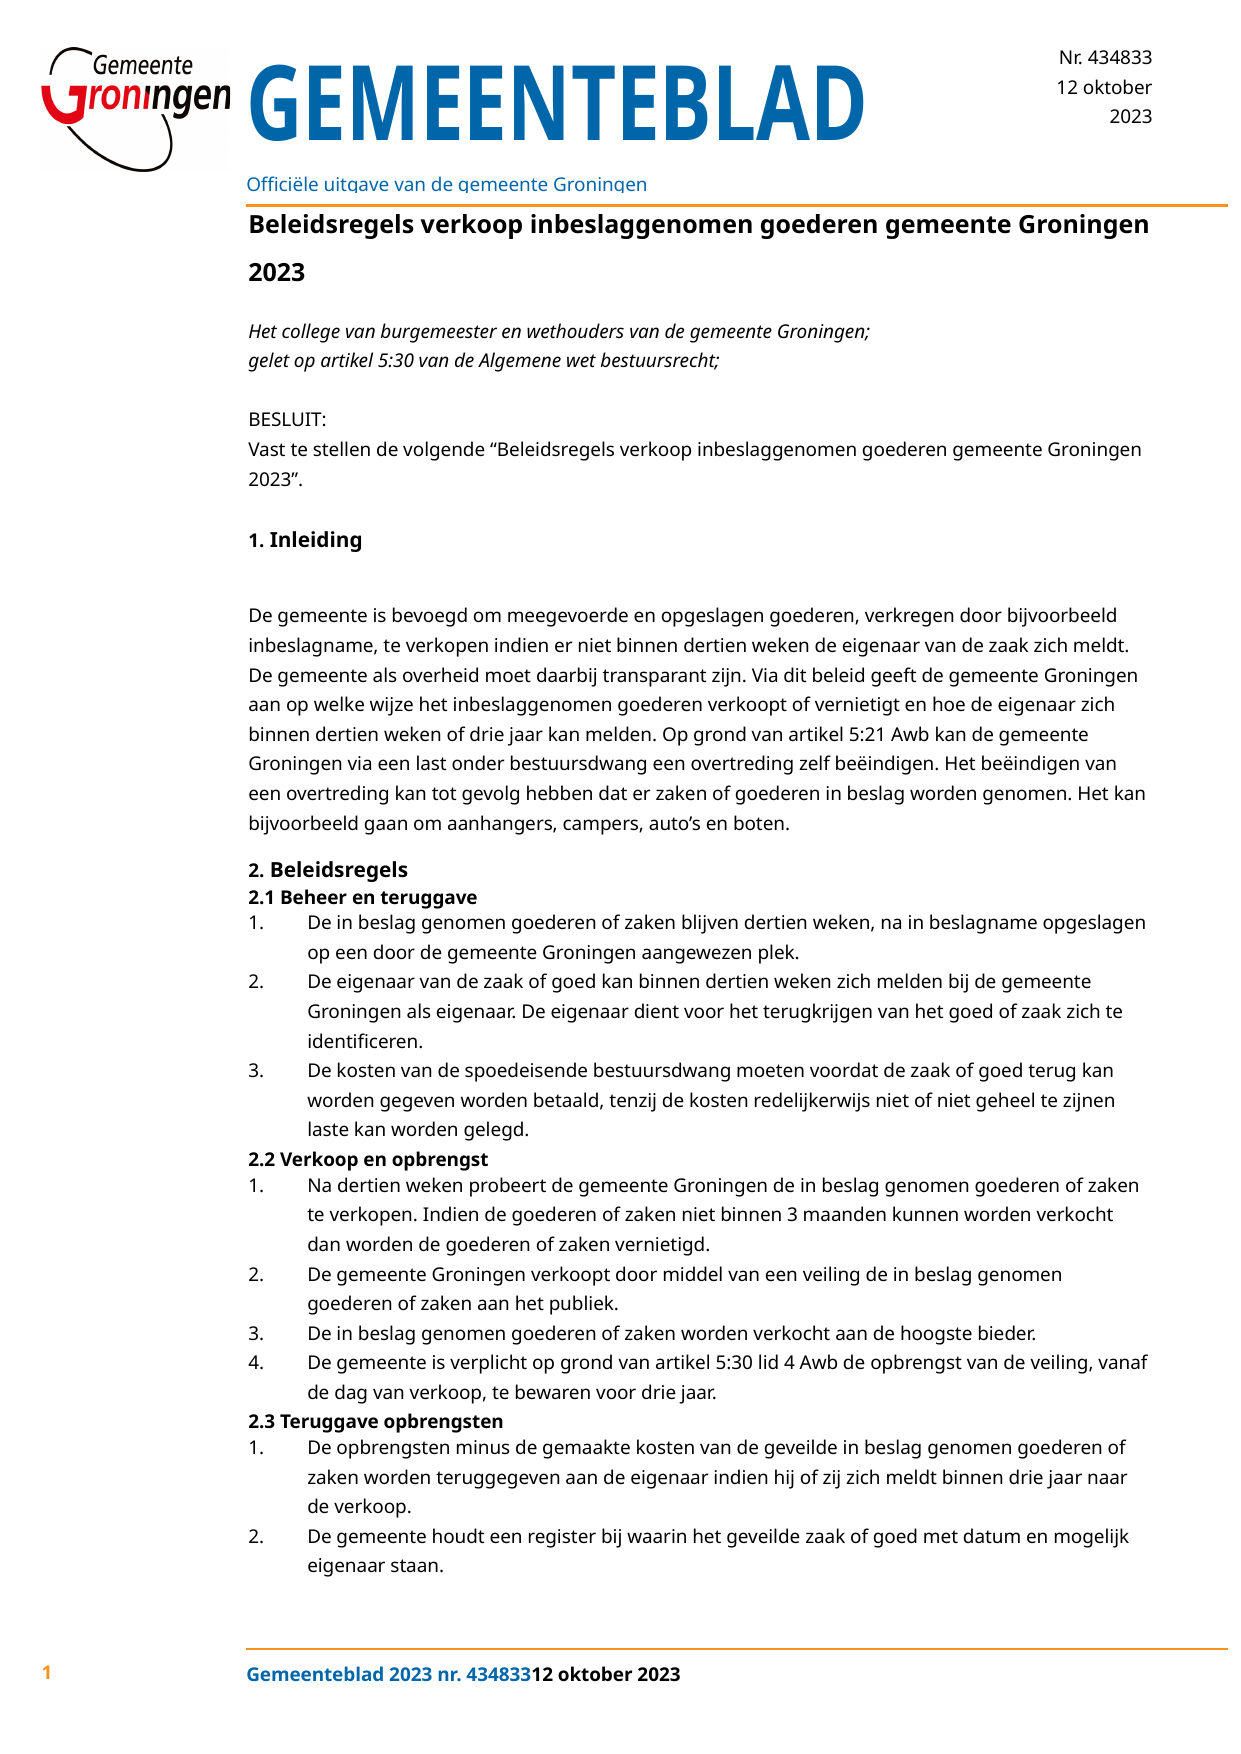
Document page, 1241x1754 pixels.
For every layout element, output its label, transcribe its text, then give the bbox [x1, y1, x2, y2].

text 2.2 Verkoop en opbrengst [248, 1146, 1152, 1172]
list De gemeente houdt een register bij waarin het geveilde zaak of goed met datum en mogelijk eigenaar staan. [248, 1523, 1152, 1578]
list De opbrengsten minus de gemaakte kosten van de geveilde in beslag genomen goederen of zaken worden teruggegeven aan de eigenaar indien hij of zij zich meldt binnen drie jaar naar de verkoop. [248, 1434, 1152, 1519]
text De gemeente is bevoegd om meegevoerde en opgeslagen goederen, verkregen door bijvoorbeeld inbeslagname, te verkopen indien er niet binnen dertien weken de eigenaar van de zaak zich meldt. De gemeente als overheid moet daarbij transparant zijn. Via dit beleid geeft de gemeente Groningen aan op welke wijze het inbeslaggenomen goederen verkoopt of vernietigt en hoe de eigenaar zich binnen dertien weken of drie jaar kan melden. Op grond van artikel 5:21 Awb kan de gemeente Groningen via een last onder bestuursdwang een overtreding zelf beëindigen. Het beëindigen van een overtreding kan tot gevolg hebben dat er zaken of goederen in beslag worden genomen. Het kan bijvoorbeeld gaan om aanhangers, campers, auto’s en boten. [248, 603, 1152, 836]
text 2.3 Teruggave opbrengsten [248, 1409, 1152, 1434]
list De eigenaar van de zaak of goed kan binnen dertien weken zich melden bij de gemeente Groningen als eigenaar. De eigenaar dient voor het terugkrijgen van het goed of zaak zich te identificeren. [248, 969, 1152, 1054]
text 2. Beleidsregels [248, 855, 1152, 884]
picture [41, 47, 231, 172]
text Beleidsregels verkoop inbeslaggenomen goederen gemeente Groningen 2023 [248, 207, 1152, 288]
text Het college van burgemeester en wethouders van de gemeente Groningen; [248, 318, 1152, 344]
text 1. Inleiding [248, 525, 1152, 553]
list De gemeente is verplicht op grond van artikel 5:30 lid 4 Awb de opbrengst van de veiling, vanaf de dag van verkoop, te bewaren voor drie jaar. [248, 1349, 1152, 1405]
text 2.1 Beheer en teruggave [248, 884, 1152, 909]
list De in beslag genomen goederen of zaken worden verkocht aan de hoogste bieder. [248, 1320, 1152, 1346]
list De gemeente Groningen verkoopt door middel van een veiling de in beslag genomen goederen of zaken aan het publiek. [248, 1261, 1152, 1316]
text BESLUIT: [248, 407, 1152, 432]
list De kosten van de spoedeisende bestuursdwang moeten voordat de zaak of goed terug kan worden gegeven worden betaald, tenzij de kosten redelijkerwijs niet of niet geheel te zijnen laste kan worden gelegd. [248, 1057, 1152, 1142]
text Vast te stellen de volgende “Beleidsregels verkoop inbeslaggenomen goederen gemeente Groningen 2023”. [248, 436, 1152, 492]
list Na dertien weken probeert de gemeente Groningen de in beslag genomen goederen of zaken te verkopen. Indien de goederen of zaken niet binnen 3 maanden kunnen worden verkocht dan worden de goederen of zaken vernietigd. [248, 1172, 1152, 1257]
list De in beslag genomen goederen of zaken blijven dertien weken, na in beslagname opgeslagen op een door de gemeente Groningen aangewezen plek. [248, 909, 1152, 965]
text gelet op artikel 5:30 van de Algemene wet bestuursrecht; [248, 347, 1152, 373]
